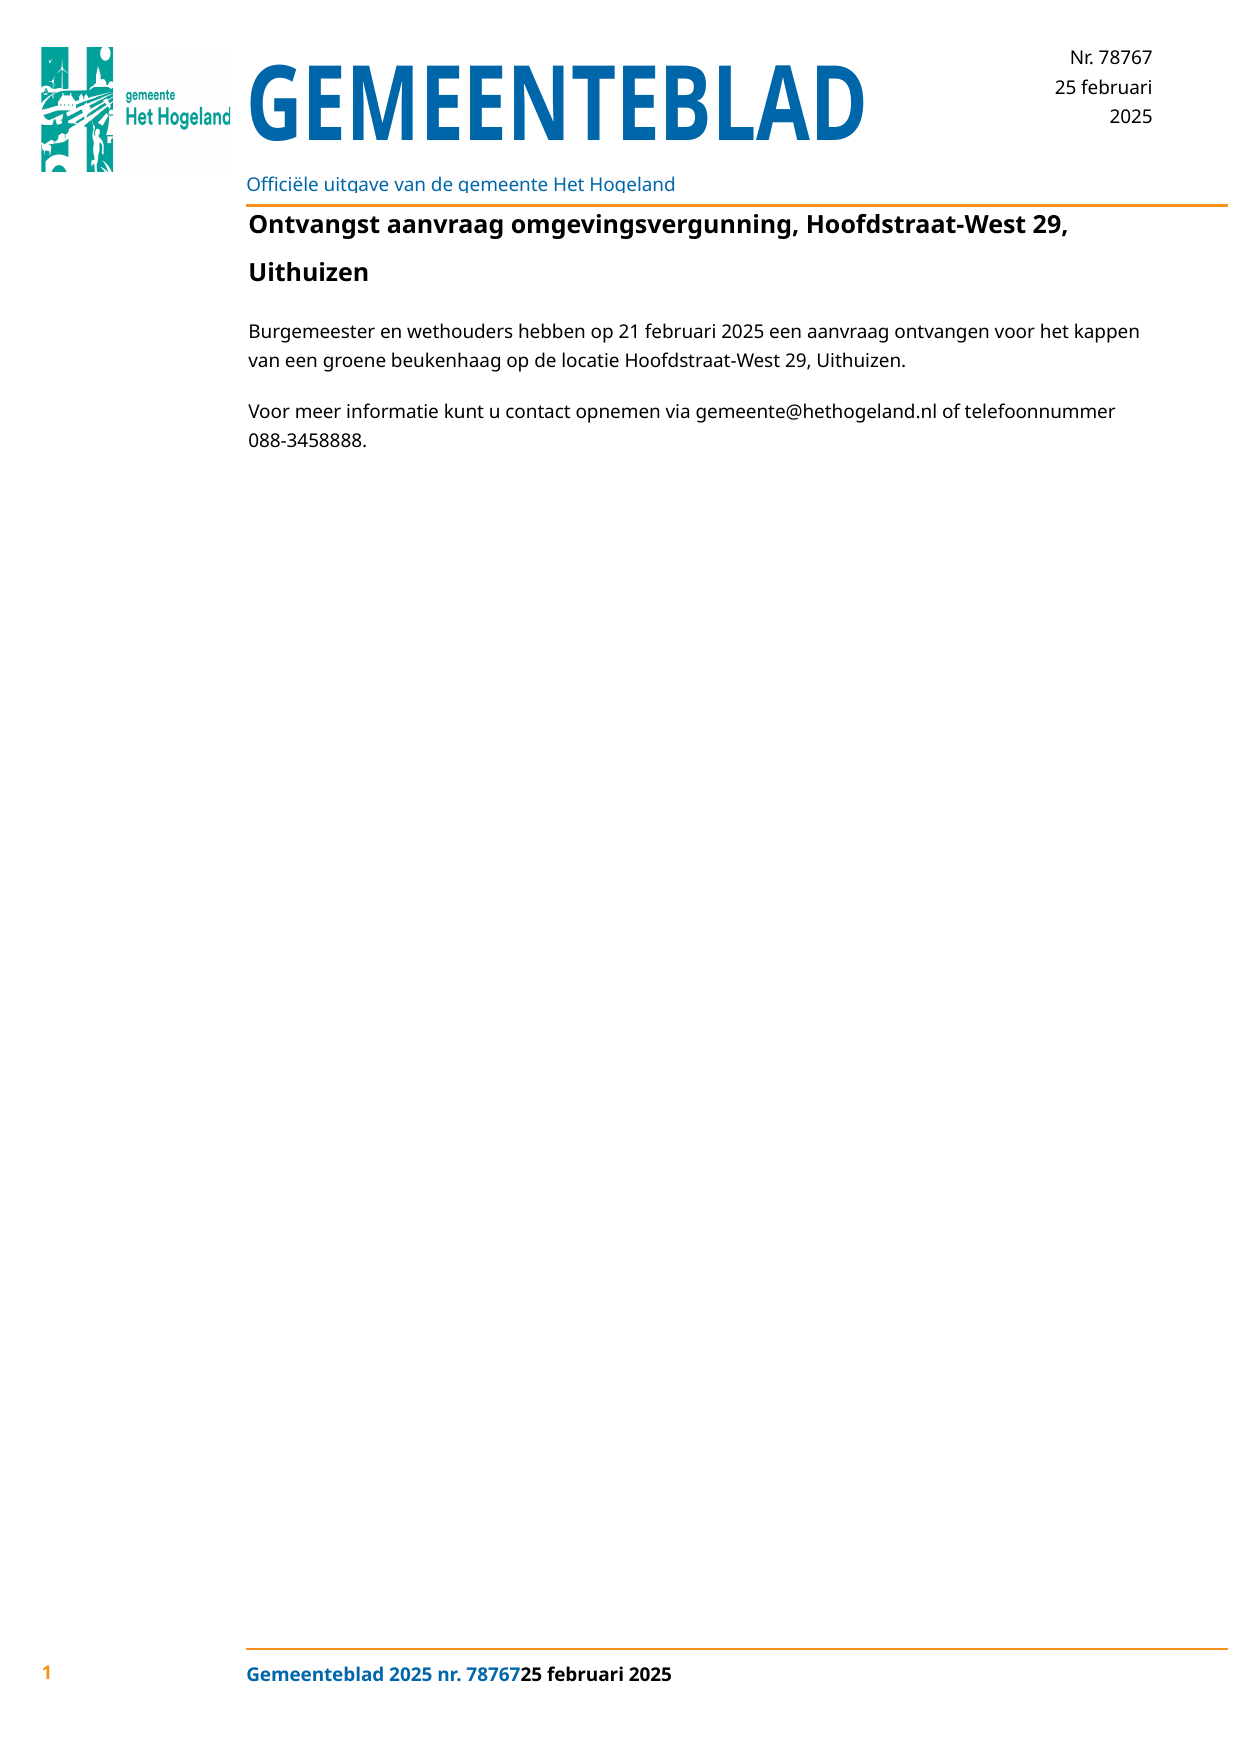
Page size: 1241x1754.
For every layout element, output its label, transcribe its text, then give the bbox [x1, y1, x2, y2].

text Ontvangst aanvraag omgevingsvergunning, Hoofdstraat-West 29, Uithuizen [248, 207, 1152, 288]
text Voor meer informatie kunt u contact opnemen via gemeente@hethogeland.nl of telefoonnummer 088-3458888. [248, 398, 1152, 453]
text Burgemeester en wethouders hebben op 21 februari 2025 een aanvraag ontvangen voor het kappen van een groene beukenhaag op de locatie Hoofdstraat-West 29, Uithuizen. [248, 318, 1152, 373]
picture [41, 47, 231, 172]
